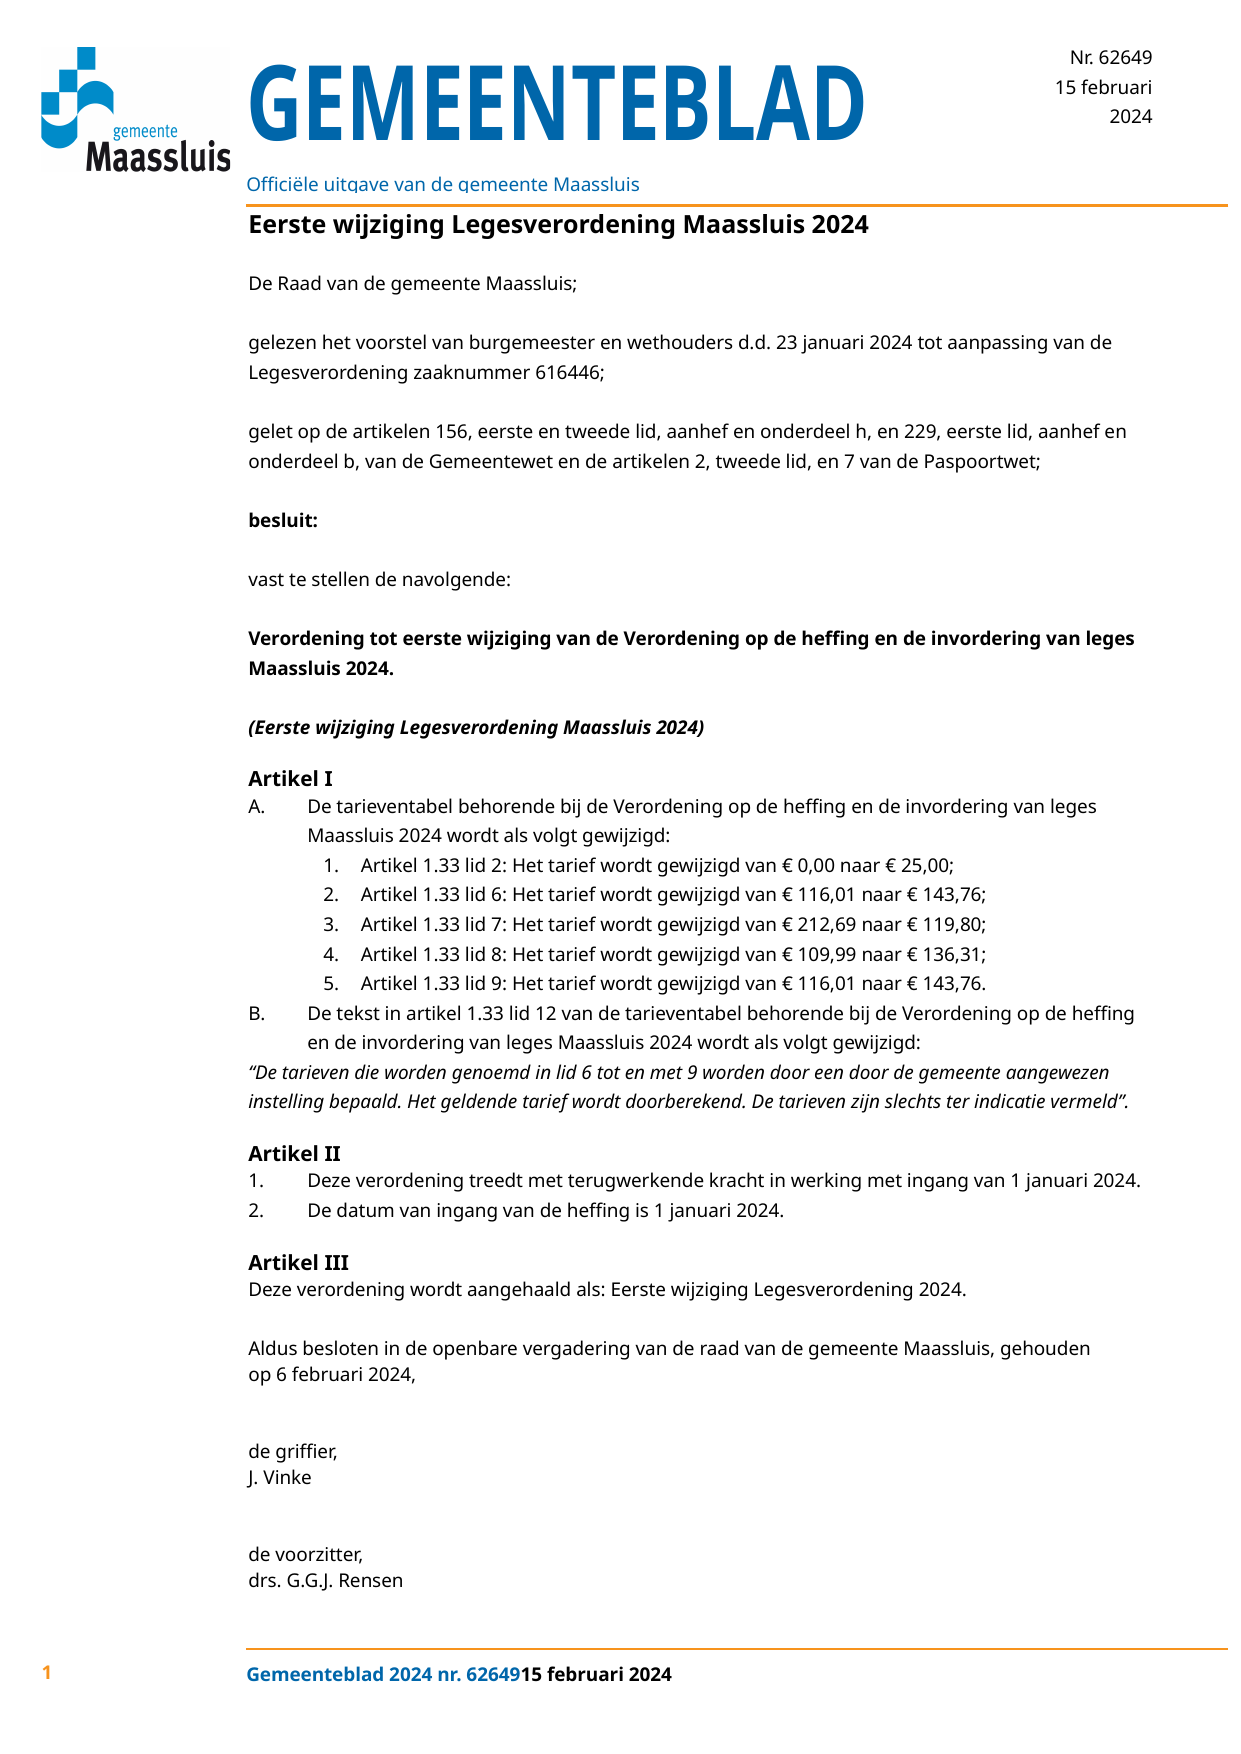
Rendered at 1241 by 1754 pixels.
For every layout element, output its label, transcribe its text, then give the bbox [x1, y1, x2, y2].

text Deze verordening wordt aangehaald als: Eerste wijziging Legesverordening 2024. [248, 1276, 1152, 1302]
text drs. G.G.J. Rensen [248, 1567, 1152, 1592]
text Aldus besloten in de openbare vergadering van de raad van de gemeente Maassluis, gehouden [248, 1335, 1152, 1361]
list Artikel 1.33 lid 6: Het tarief wordt gewijzigd van € 116,01 naar € 143,76; [323, 882, 1152, 907]
list De datum van ingang van de heffing is 1 januari 2024. [248, 1197, 1152, 1223]
list Artikel 1.33 lid 8: Het tarief wordt gewijzigd van € 109,99 naar € 136,31; [323, 941, 1152, 967]
text vast te stellen de navolgende: [248, 566, 1152, 592]
list Artikel 1.33 lid 7: Het tarief wordt gewijzigd van € 212,69 naar € 119,80; [323, 911, 1152, 937]
text “De tarieven die worden genoemd in lid 6 tot en met 9 worden door een door de gemeente aangewezen instelling bepaald. Het geldende tarief wordt doorberekend. De tarieven zijn slechts ter indicatie vermeld”. [248, 1059, 1152, 1114]
picture [41, 47, 77, 92]
text Verordening tot eerste wijziging van de Verordening op de heffing en de invordering van leges Maassluis 2024. [248, 625, 1152, 681]
list De tekst in artikel 1.33 lid 12 van de tarieventabel behorende bij de Verordening op de heffing en de invordering van leges Maassluis 2024 wordt als volgt gewijzigd: [248, 1000, 1152, 1055]
list Artikel 1.33 lid 2: Het tarief wordt gewijzigd van € 0,00 naar € 25,00; [323, 852, 1152, 878]
text de voorzitter, [248, 1541, 1152, 1567]
text gelezen het voorstel van burgemeester en wethouders d.d. 23 januari 2024 tot aanpassing van de Legesverordening zaaknummer 616446; [248, 329, 1152, 385]
list De tarieventabel behorende bij de Verordening op de heffing en de invordering van leges Maassluis 2024 wordt als volgt gewijzigd: [248, 793, 1152, 848]
text J. Vinke [248, 1464, 1152, 1489]
text Artikel III [248, 1248, 1152, 1276]
text (Eerste wijziging Legesverordening Maassluis 2024) [248, 714, 1152, 740]
text gelet op de artikelen 156, eerste en tweede lid, aanhef en onderdeel h, en 229, eerste lid, aanhef en onderdeel b, van de Gemeentewet en de artikelen 2, tweede lid, en 7 van de Paspoortwet; [248, 418, 1152, 473]
text Eerste wijziging Legesverordening Maassluis 2024 [248, 207, 1152, 241]
text besluit: [248, 507, 1152, 533]
text op 6 februari 2024, [248, 1361, 1152, 1387]
text de griffier, [248, 1438, 1152, 1464]
text Artikel II [248, 1139, 1152, 1168]
list Deze verordening treedt met terugwerkende kracht in werking met ingang van 1 januari 2024. [248, 1168, 1152, 1193]
list Artikel 1.33 lid 9: Het tarief wordt gewijzigd van € 116,01 naar € 143,76. [323, 970, 1152, 996]
picture [41, 47, 231, 172]
text De Raad van de gemeente Maassluis; [248, 270, 1152, 296]
text Artikel I [248, 764, 1152, 793]
